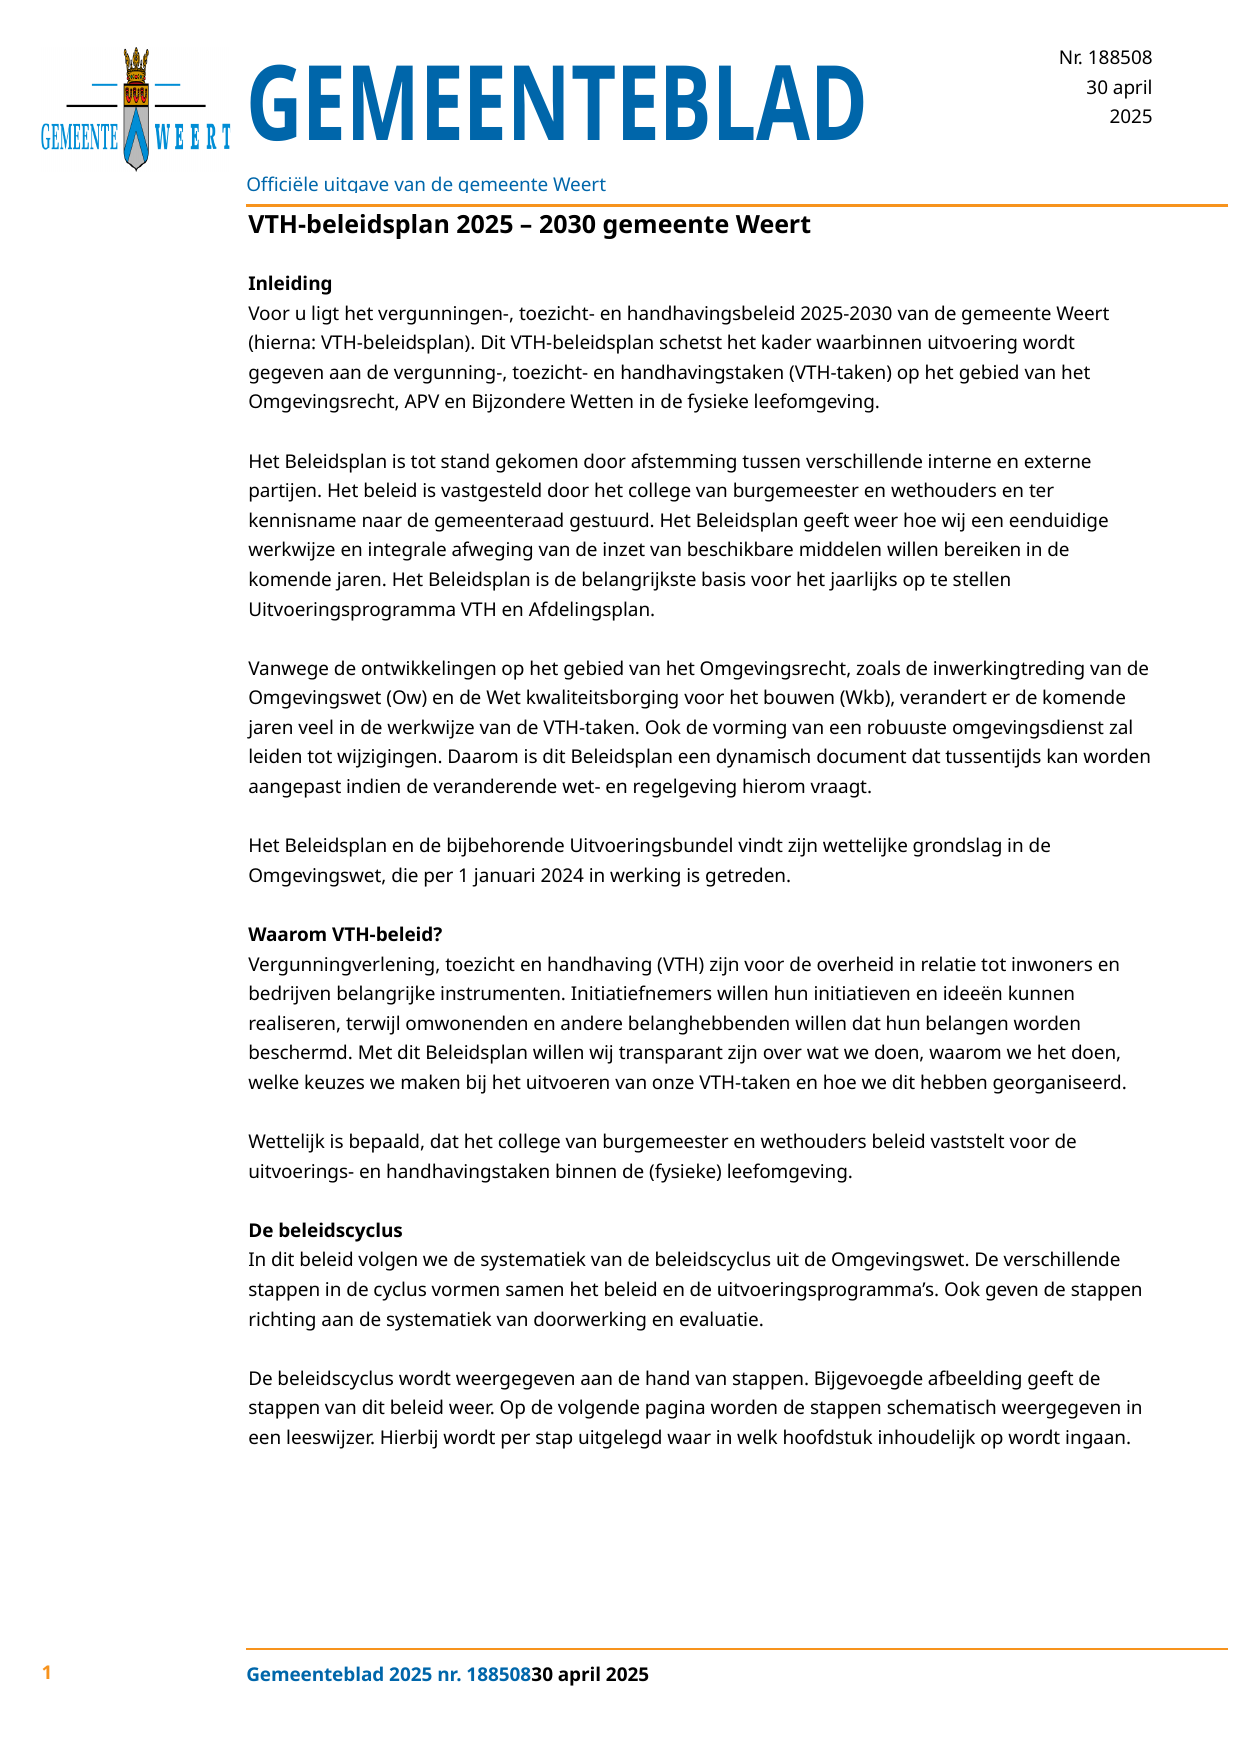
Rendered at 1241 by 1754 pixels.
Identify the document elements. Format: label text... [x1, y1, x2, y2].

text De beleidscyclus wordt weergegeven aan de hand van stappen. Bijgevoegde afbeelding geeft de stappen van dit beleid weer. Op de volgende pagina worden de stappen schematisch weergegeven in een leeswijzer. Hierbij wordt per stap uitgelegd waar in welk hoofdstuk inhoudelijk op wordt ingaan. [248, 1365, 1152, 1450]
text Het Beleidsplan is tot stand gekomen door afstemming tussen verschillende interne en externe partijen. Het beleid is vastgesteld door het college van burgemeester en wethouders en ter kennisname naar de gemeenteraad gestuurd. Het Beleidsplan geeft weer hoe wij een eenduidige werkwijze en integrale afweging van de inzet van beschikbare middelen willen bereiken in de komende jaren. Het Beleidsplan is de belangrijkste basis voor het jaarlijks op te stellen Uitvoeringsprogramma VTH en Afdelingsplan. [248, 448, 1152, 621]
text Inleiding [248, 270, 1152, 296]
text De beleidscyclus [248, 1217, 1152, 1243]
picture [41, 47, 231, 172]
text Waarom VTH-beleid? [248, 921, 1152, 947]
text VTH-beleidsplan 2025 – 2030 gemeente Weert [248, 207, 1152, 241]
text Voor u ligt het vergunningen-, toezicht- en handhavingsbeleid 2025-2030 van de gemeente Weert (hierna: VTH-beleidsplan). Dit VTH-beleidsplan schetst het kader waarbinnen uitvoering wordt gegeven aan de vergunning-, toezicht- en handhavingstaken (VTH-taken) op het gebied van het Omgevingsrecht, APV en Bijzondere Wetten in de fysieke leefomgeving. [248, 300, 1152, 414]
text Het Beleidsplan en de bijbehorende Uitvoeringsbundel vindt zijn wettelijke grondslag in de Omgevingswet, die per 1 januari 2024 in werking is getreden. [248, 832, 1152, 888]
text Wettelijk is bepaald, dat het college van burgemeester en wethouders beleid vaststelt voor de uitvoerings- en handhavingstaken binnen de (fysieke) leefomgeving. [248, 1128, 1152, 1183]
text Vanwege de ontwikkelingen op het gebied van het Omgevingsrecht, zoals de inwerkingtreding van de Omgevingswet (Ow) en de Wet kwaliteitsborging voor het bouwen (Wkb), verandert er de komende jaren veel in de werkwijze van de VTH-taken. Ook de vorming van een robuuste omgevingsdienst zal leiden tot wijzigingen. Daarom is dit Beleidsplan een dynamisch document dat tussentijds kan worden aangepast indien de veranderende wet- en regelgeving hierom vraagt. [248, 655, 1152, 799]
text In dit beleid volgen we de systematiek van de beleidscyclus uit de Omgevingswet. De verschillende stappen in de cyclus vormen samen het beleid en de uitvoeringsprogramma’s. Ook geven de stappen richting aan de systematiek van doorwerking en evaluatie. [248, 1247, 1152, 1331]
text Vergunningverlening, toezicht en handhaving (VTH) zijn voor de overheid in relatie tot inwoners en bedrijven belangrijke instrumenten. Initiatiefnemers willen hun initiatieven en ideeën kunnen realiseren, terwijl omwonenden en andere belanghebbenden willen dat hun belangen worden beschermd. Met dit Beleidsplan willen wij transparant zijn over wat we doen, waarom we het doen, welke keuzes we maken bij het uitvoeren van onze VTH-taken en hoe we dit hebben georganiseerd. [248, 951, 1152, 1095]
